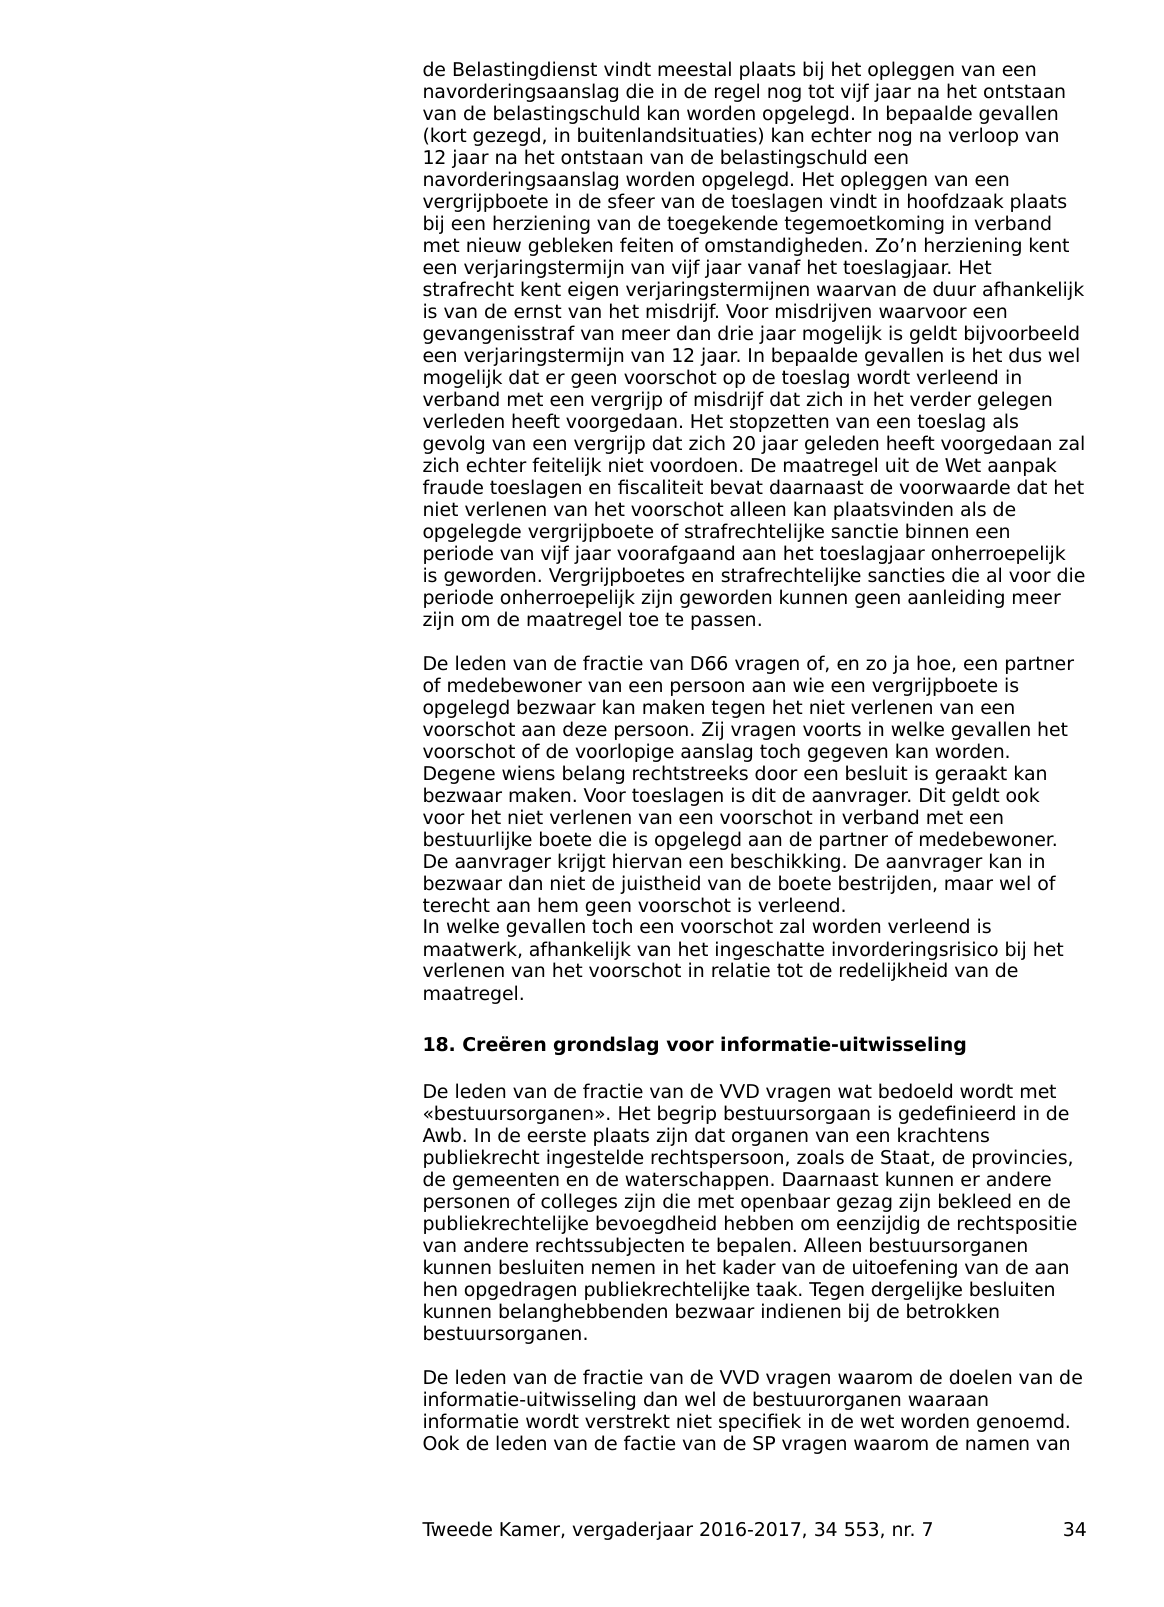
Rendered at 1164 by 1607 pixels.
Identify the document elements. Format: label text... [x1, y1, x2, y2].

text De leden van de fractie van D66 vragen of, en zo ja hoe, een partner of medebewoner van een persoon aan wie een vergrijpboete is opgelegd bezwaar kan maken tegen het niet verlenen van een voorschot aan deze persoon. Zij vragen voorts in welke gevallen het voorschot of de voorlopige aanslag toch gegeven kan worden. Degene wiens belang rechtstreeks door een besluit is geraakt kan bezwaar maken. Voor toeslagen is dit de aanvrager. Dit geldt ook voor het niet verlenen van een voorschot in verband met een bestuurlijke boete die is opgelegd aan de partner of medebewoner. De aanvrager krijgt hiervan een beschikking. De aanvrager kan in bezwaar dan niet de juistheid van de boete bestrijden, maar wel of terecht aan hem geen voorschot is verleend. [422, 653, 1087, 916]
text De leden van de fractie van de VVD vragen waarom de doelen van de informatie-uitwisseling dan wel de bestuurorganen waaraan informatie wordt verstrekt niet specifiek in de wet worden genoemd. Ook de leden van de factie van de SP vragen waarom de namen van [422, 1367, 1087, 1455]
text de Belastingdienst vindt meestal plaats bij het opleggen van een navorderingsaanslag die in de regel nog tot vijf jaar na het ontstaan van de belastingschuld kan worden opgelegd. In bepaalde gevallen (kort gezegd, in buitenlandsituaties) kan echter nog na verloop van 12 jaar na het ontstaan van de belastingschuld een navorderingsaanslag worden opgelegd. Het opleggen van een vergrijpboete in de sfeer van de toeslagen vindt in hoofdzaak plaats bij een herziening van de toegekende tegemoetkoming in verband met nieuw gebleken feiten of omstandigheden. Zo’n herziening kent een verjaringstermijn van vijf jaar vanaf het toeslagjaar. Het strafrecht kent eigen verjaringstermijnen waarvan de duur afhankelijk is van de ernst van het misdrijf. Voor misdrijven waarvoor een gevangenisstraf van meer dan drie jaar mogelijk is geldt bijvoorbeeld een verjaringstermijn van 12 jaar. In bepaalde gevallen is het dus wel mogelijk dat er geen voorschot op de toeslag wordt verleend in verband met een vergrijp of misdrijf dat zich in het verder gelegen verleden heeft voorgedaan. Het stopzetten van een toeslag als gevolg van een vergrijp dat zich 20 jaar geleden heeft voorgedaan zal zich echter feitelijk niet voordoen. De maatregel uit de Wet aanpak fraude toeslagen en fiscaliteit bevat daarnaast de voorwaarde dat het niet verlenen van het voorschot alleen kan plaatsvinden als de opgelegde vergrijpboete of strafrechtelijke sanctie binnen een periode van vijf jaar voorafgaand aan het toeslagjaar onherroepelijk is geworden. Vergrijpboetes en strafrechtelijke sancties die al voor die periode onherroepelijk zijn geworden kunnen geen aanleiding meer zijn om de maatregel toe te passen. [422, 59, 1087, 631]
text In welke gevallen toch een voorschot zal worden verleend is maatwerk, afhankelijk van het ingeschatte invorderingsrisico bij het verlenen van het voorschot in relatie tot de redelijkheid van de maatregel. [422, 916, 1087, 1004]
subtitle 18. Creëren grondslag voor informatie-uitwisseling [422, 1034, 1087, 1056]
text De leden van de fractie van de VVD vragen wat bedoeld wordt met «bestuursorganen». Het begrip bestuursorgaan is gedefinieerd in de Awb. In de eerste plaats zijn dat organen van een krachtens publiekrecht ingestelde rechtspersoon, zoals de Staat, de provincies, de gemeenten en de waterschappen. Daarnaast kunnen er andere personen of colleges zijn die met openbaar gezag zijn bekleed en de publiekrechtelijke bevoegdheid hebben om eenzijdig de rechtspositie van andere rechtssubjecten te bepalen. Alleen bestuursorganen kunnen besluiten nemen in het kader van de uitoefening van de aan hen opgedragen publiekrechtelijke taak. Tegen dergelijke besluiten kunnen belanghebbenden bezwaar indienen bij de betrokken bestuursorganen. [422, 1081, 1087, 1345]
